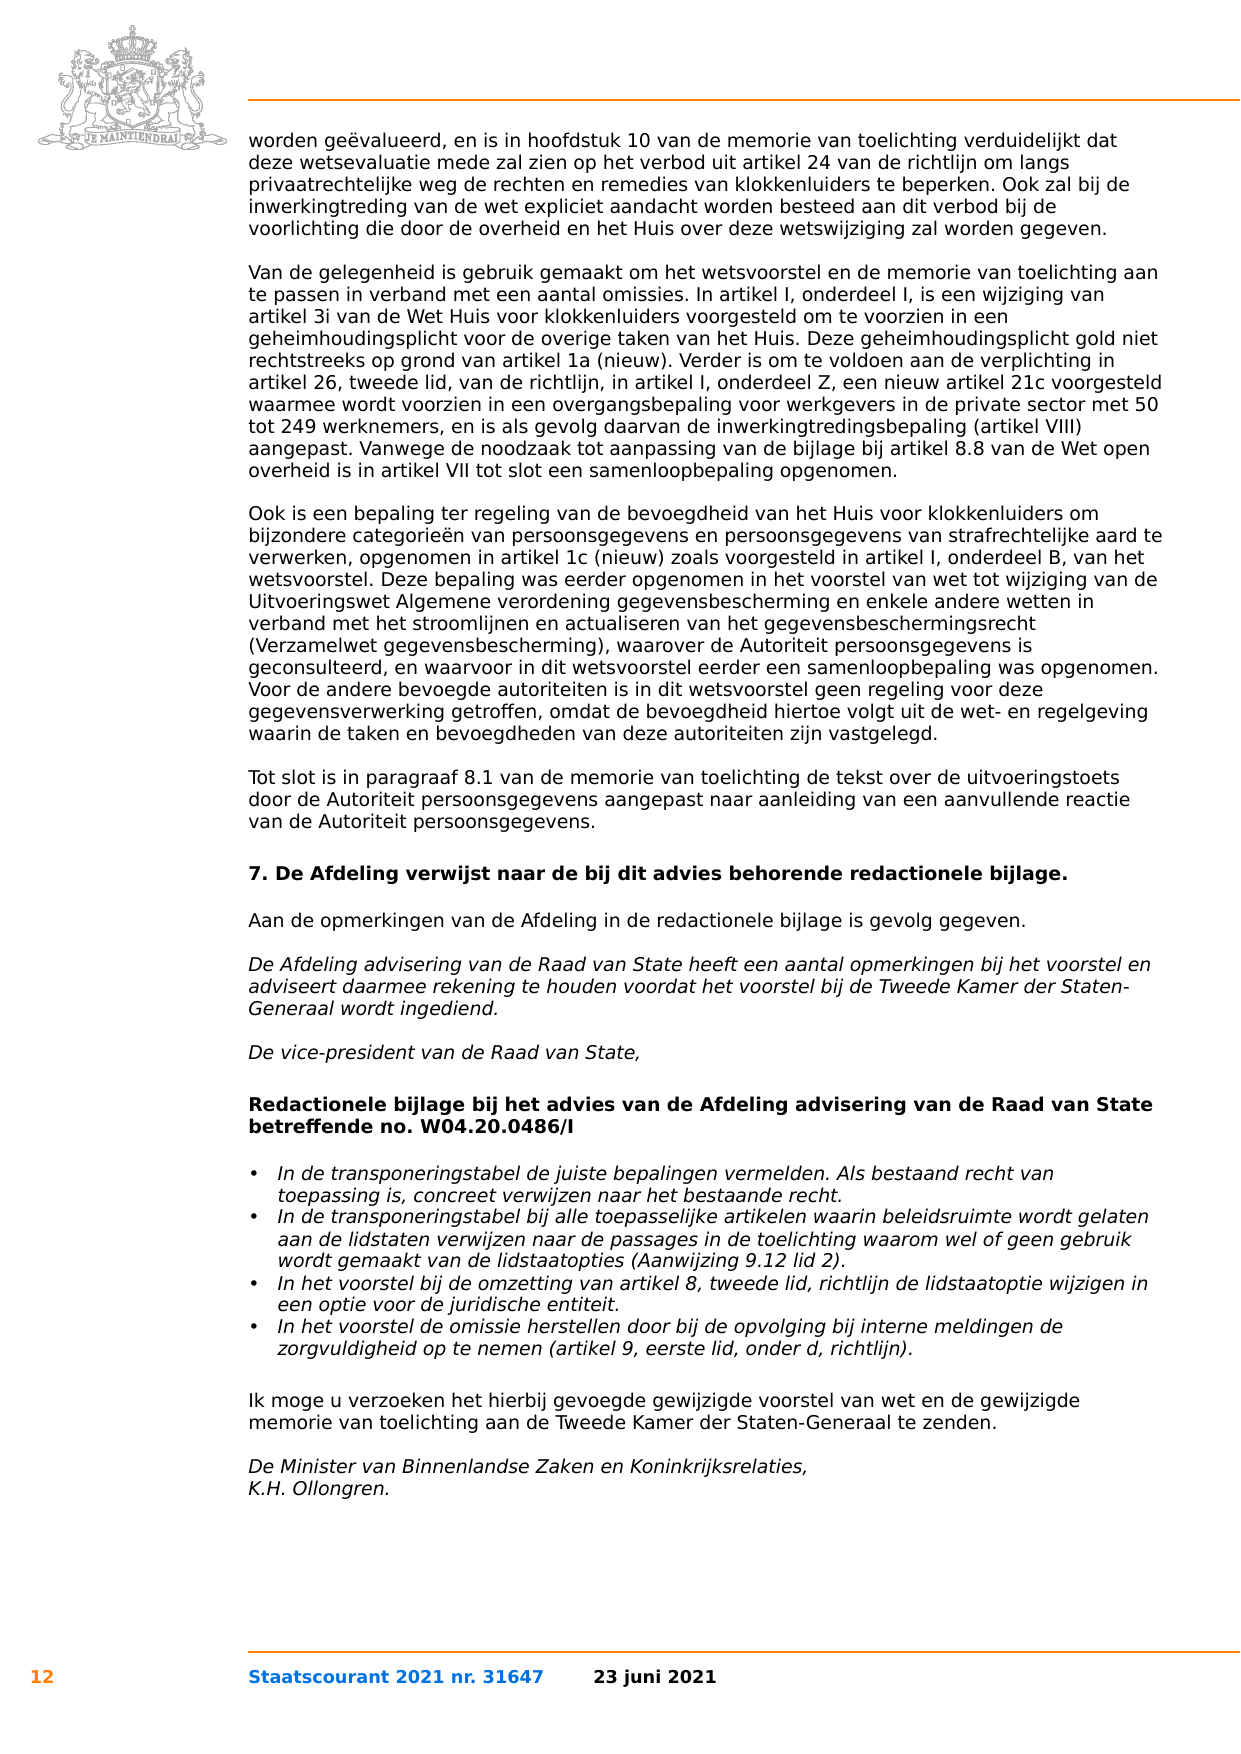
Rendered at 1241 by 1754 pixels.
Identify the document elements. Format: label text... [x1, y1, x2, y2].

subtitle Redactionele bijlage bij het advies van de Afdeling advisering van de Raad van State betreffende no. W04.20.0486/I [248, 1093, 1163, 1137]
text Van de gelegenheid is gebruik gemaakt om het wetsvoorstel en de memorie van toelichting aan te passen in verband met een aantal omissies. In artikel I, onderdeel I, is een wijziging van artikel 3i van de Wet Huis voor klokkenluiders voorgesteld om te voorzien in een geheimhoudingsplicht voor de overige taken van het Huis. Deze geheimhoudingsplicht gold niet rechtstreeks op grond van artikel 1a (nieuw). Verder is om te voldoen aan de verplichting in artikel 26, tweede lid, van de richtlijn, in artikel I, onderdeel Z, een nieuw artikel 21c voorgesteld waarmee wordt voorzien in een overgangsbepaling voor werkgevers in de private sector met 50 tot 249 werknemers, en is als gevolg daarvan de inwerkingtredingsbepaling (artikel VIII) aangepast. Vanwege de noodzaak tot aanpassing van de bijlage bij artikel 8.8 van de Wet open overheid is in artikel VII tot slot een samenloopbepaling opgenomen. [248, 262, 1163, 481]
text • In het voorstel de omissie herstellen door bij de opvolging bij interne meldingen de zorgvuldigheid op te nemen (artikel 9, eerste lid, onder d, richtlijn). [248, 1316, 1163, 1360]
text De Minister van Binnenlandse Zaken en Koninkrijksrelaties, K.H. Ollongren. [248, 1456, 1163, 1500]
text De vice-president van de Raad van State, [248, 1042, 1163, 1063]
text Tot slot is in paragraaf 8.1 van de memorie van toelichting de tekst over de uitvoeringstoets door de Autoriteit persoonsgegevens aangepast naar aanleiding van een aanvullende reactie van de Autoriteit persoonsgegevens. [248, 767, 1163, 833]
text Aan de opmerkingen van de Afdeling in de redactionele bijlage is gevolg gegeven. [248, 910, 1163, 932]
picture [38, 25, 227, 150]
text worden geëvalueerd, en is in hoofdstuk 10 van de memorie van toelichting verduidelijkt dat deze wetsevaluatie mede zal zien op het verbod uit artikel 24 van de richtlijn om langs privaatrechtelijke weg de rechten en remedies van klokkenluiders te beperken. Ook zal bij de inwerkingtreding van de wet expliciet aandacht worden besteed aan dit verbod bij de voorlichting die door de overheid en het Huis over deze wetswijziging zal worden gegeven. [248, 130, 1163, 240]
text Ook is een bepaling ter regeling van de bevoegdheid van het Huis voor klokkenluiders om bijzondere categorieën van persoonsgegevens en persoonsgegevens van strafrechtelijke aard te verwerken, opgenomen in artikel 1c (nieuw) zoals voorgesteld in artikel I, onderdeel B, van het wetsvoorstel. Deze bepaling was eerder opgenomen in het voorstel van wet tot wijziging van de Uitvoeringswet Algemene verordening gegevensbescherming en enkele andere wetten in verband met het stroomlijnen en actualiseren van het gegevensbeschermingsrecht (Verzamelwet gegevensbescherming), waarover de Autoriteit persoonsgegevens is geconsulteerd, en waarvoor in dit wetsvoorstel eerder een samenloopbepaling was opgenomen. Voor de andere bevoegde autoriteiten is in dit wetsvoorstel geen regeling voor deze gegevensverwerking getroffen, omdat de bevoegdheid hiertoe volgt uit de wet- en regelgeving waarin de taken en bevoegdheden van deze autoriteiten zijn vastgelegd. [248, 503, 1163, 745]
text Ik moge u verzoeken het hierbij gevoegde gewijzigde voorstel van wet en de gewijzigde memorie van toelichting aan de Tweede Kamer der Staten-Generaal te zenden. [248, 1390, 1163, 1434]
text • In de transponeringstabel de juiste bepalingen vermelden. Als bestaand recht van toepassing is, concreet verwijzen naar het bestaande recht. [248, 1162, 1163, 1206]
text De Afdeling advisering van de Raad van State heeft een aantal opmerkingen bij het voorstel en adviseert daarmee rekening te houden voordat het voorstel bij de Tweede Kamer der Staten-Generaal wordt ingediend. [248, 954, 1163, 1020]
text • In het voorstel bij de omzetting van artikel 8, tweede lid, richtlijn de lidstaatoptie wijzigen in een optie voor de juridische entiteit. [248, 1272, 1163, 1316]
subtitle 7. De Afdeling verwijst naar de bij dit advies behorende redactionele bijlage. [248, 863, 1163, 885]
text • In de transponeringstabel bij alle toepasselijke artikelen waarin beleidsruimte wordt gelaten aan de lidstaten verwijzen naar de passages in de toelichting waarom wel of geen gebruik wordt gemaakt van de lidstaatopties (Aanwijzing 9.12 lid 2). [248, 1206, 1163, 1272]
